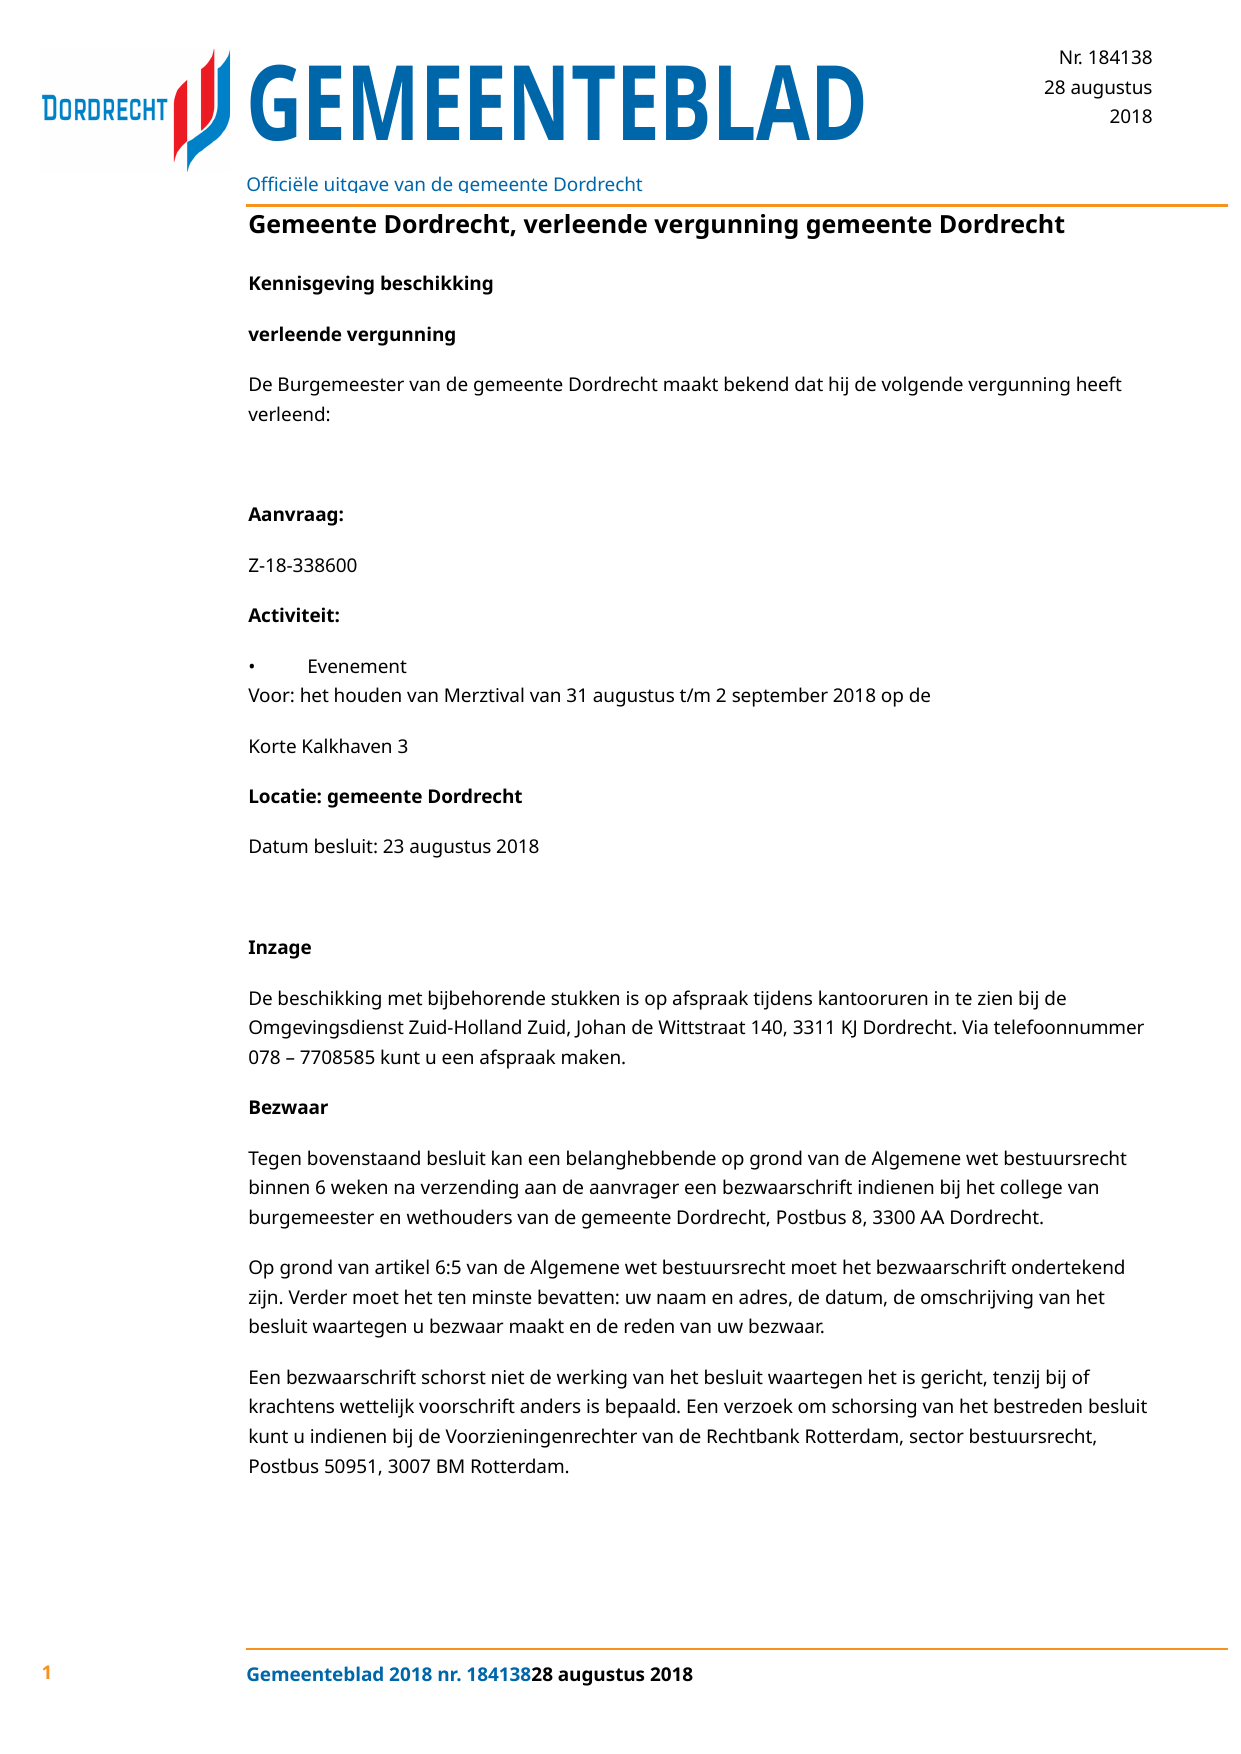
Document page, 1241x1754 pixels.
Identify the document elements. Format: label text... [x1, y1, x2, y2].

text Datum besluit: 23 augustus 2018 [248, 834, 1152, 859]
text Z-18-338600 [248, 552, 1152, 578]
text De beschikking met bijbehorende stukken is op afspraak tijdens kantooruren in te zien bij de Omgevingsdienst Zuid-Holland Zuid, Johan de Wittstraat 140, 3311 KJ Dordrecht. Via telefoonnummer 078 – 7708585 kunt u een afspraak maken. [248, 985, 1152, 1070]
text Bezwaar [248, 1094, 1152, 1120]
text Een bezwaarschrift schorst niet de werking van het besluit waartegen het is gericht, tenzij bij of krachtens wettelijk voorschrift anders is bepaald. Een verzoek om schorsing van het bestreden besluit kunt u indienen bij de Voorzieningenrechter van de Rechtbank Rotterdam, sector bestuursrecht, Postbus 50951, 3007 BM Rotterdam. [248, 1364, 1152, 1478]
text De Burgemeester van de gemeente Dordrecht maakt bekend dat hij de volgende vergunning heeft verleend: [248, 371, 1152, 426]
list Evenement [248, 653, 1152, 678]
text verleende vergunning [248, 321, 1152, 346]
text Inzage [248, 934, 1152, 960]
text Activiteit: [248, 602, 1152, 628]
text Kennisgeving beschikking [248, 270, 1152, 296]
text Gemeente Dordrecht, verleende vergunning gemeente Dordrecht [248, 207, 1152, 241]
text Tegen bovenstaand besluit kan een belanghebbende op grond van de Algemene wet bestuursrecht binnen 6 weken na verzending aan de aanvrager een bezwaarschrift indienen bij het college van burgemeester en wethouders van de gemeente Dordrecht, Postbus 8, 3300 AA Dordrecht. [248, 1145, 1152, 1230]
text Op grond van artikel 6:5 van de Algemene wet bestuursrecht moet het bezwaarschrift ondertekend zijn. Verder moet het ten minste bevatten: uw naam en adres, de datum, de omschrijving van het besluit waartegen u bezwaar maakt en de reden van uw bezwaar. [248, 1254, 1152, 1339]
picture [41, 47, 231, 172]
text Korte Kalkhaven 3 [248, 733, 1152, 758]
text Aanvraag: [248, 502, 1152, 527]
text Locatie: gemeente Dordrecht [248, 783, 1152, 809]
text Voor: het houden van Merztival van 31 augustus t/m 2 september 2018 op de [248, 682, 1152, 708]
